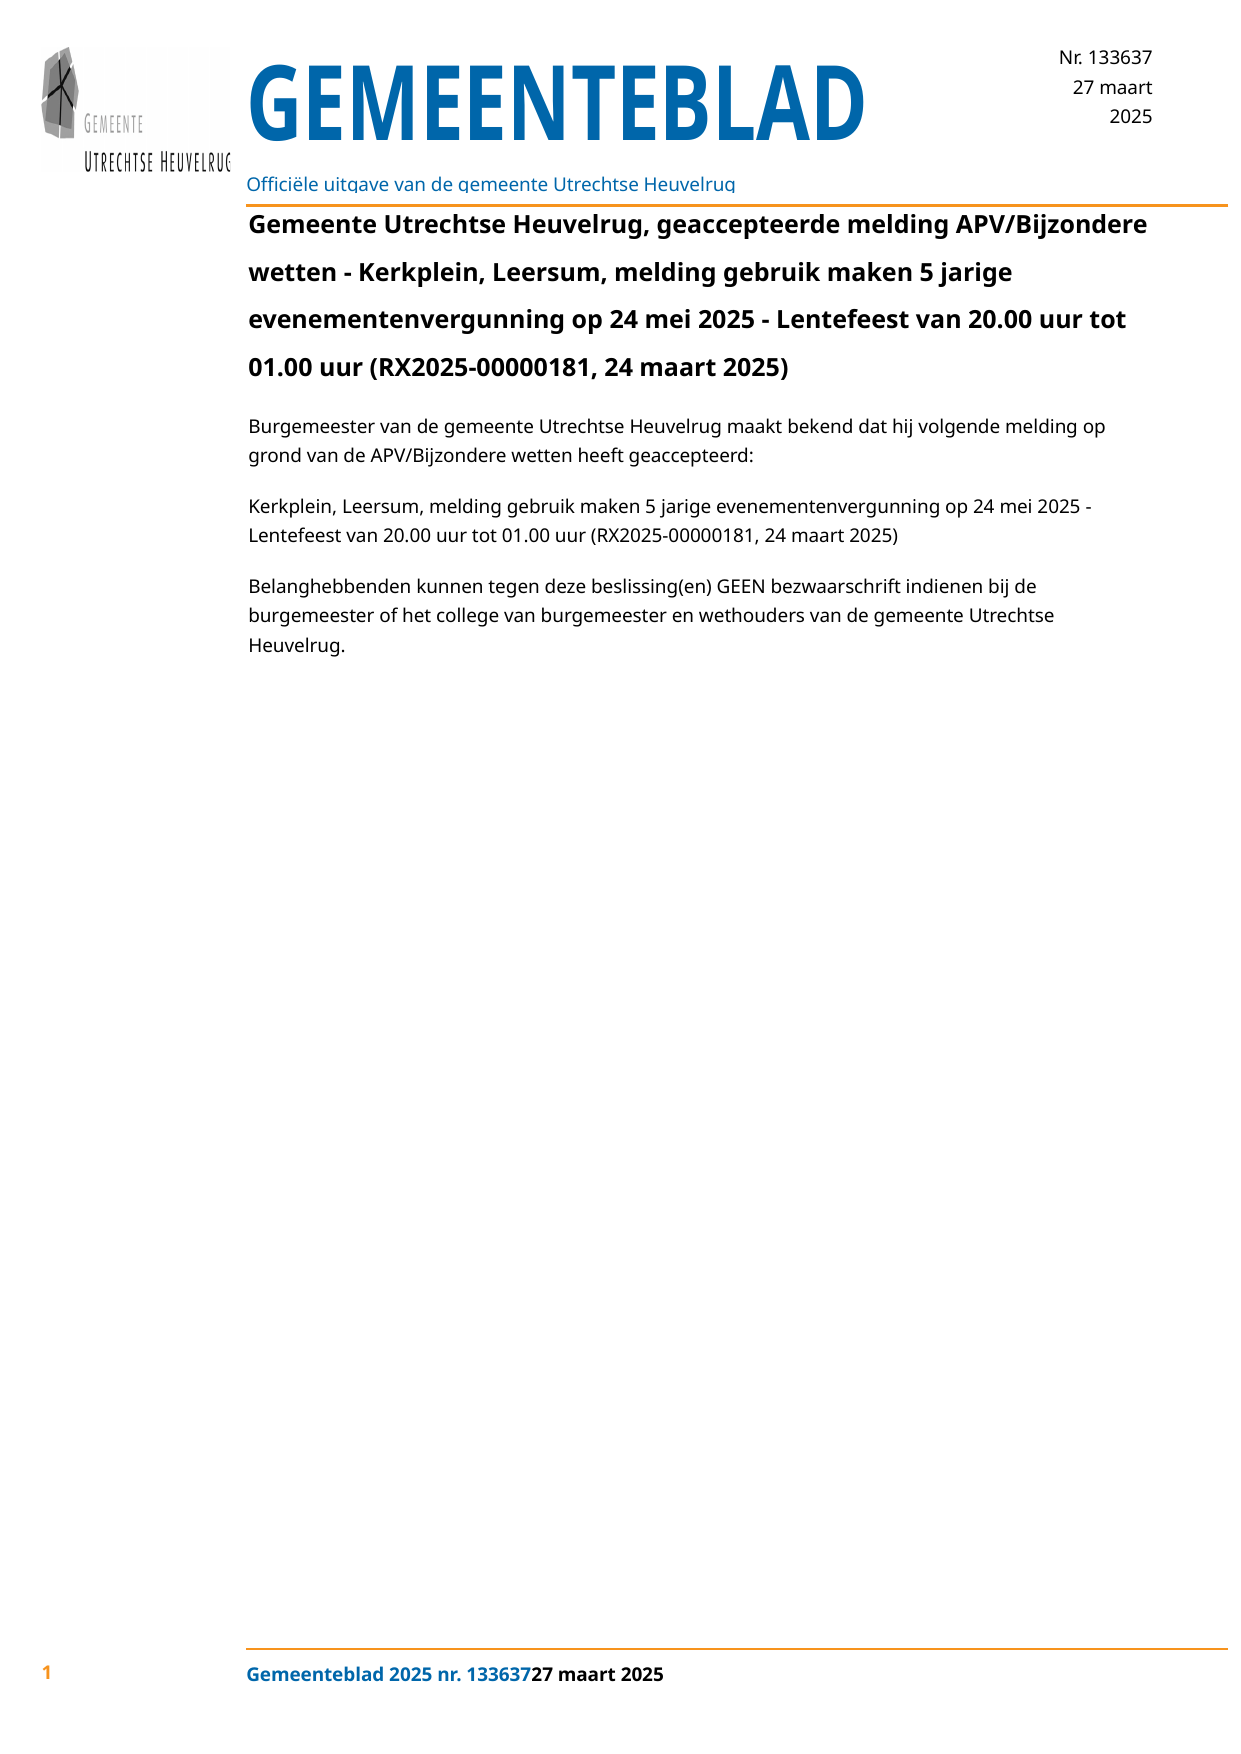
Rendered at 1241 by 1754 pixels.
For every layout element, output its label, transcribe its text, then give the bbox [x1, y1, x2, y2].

text Belanghebbenden kunnen tegen deze beslissing(en) GEEN bezwaarschrift indienen bij de burgemeester of het college van burgemeester en wethouders van de gemeente Utrechtse Heuvelrug. [248, 573, 1152, 658]
text Burgemeester van de gemeente Utrechtse Heuvelrug maakt bekend dat hij volgende melding op grond van de APV/Bijzondere wetten heeft geaccepteerd: [248, 413, 1152, 468]
text Gemeente Utrechtse Heuvelrug, geaccepteerde melding APV/Bijzondere wetten - Kerkplein, Leersum, melding gebruik maken 5 jarige evenementenvergunning op 24 mei 2025 - Lentefeest van 20.00 uur tot 01.00 uur (RX2025-00000181, 24 maart 2025) [248, 207, 1152, 384]
picture [41, 47, 231, 172]
text Kerkplein, Leersum, melding gebruik maken 5 jarige evenementenvergunning op 24 mei 2025 - Lentefeest van 20.00 uur tot 01.00 uur (RX2025-00000181, 24 maart 2025) [248, 493, 1152, 548]
